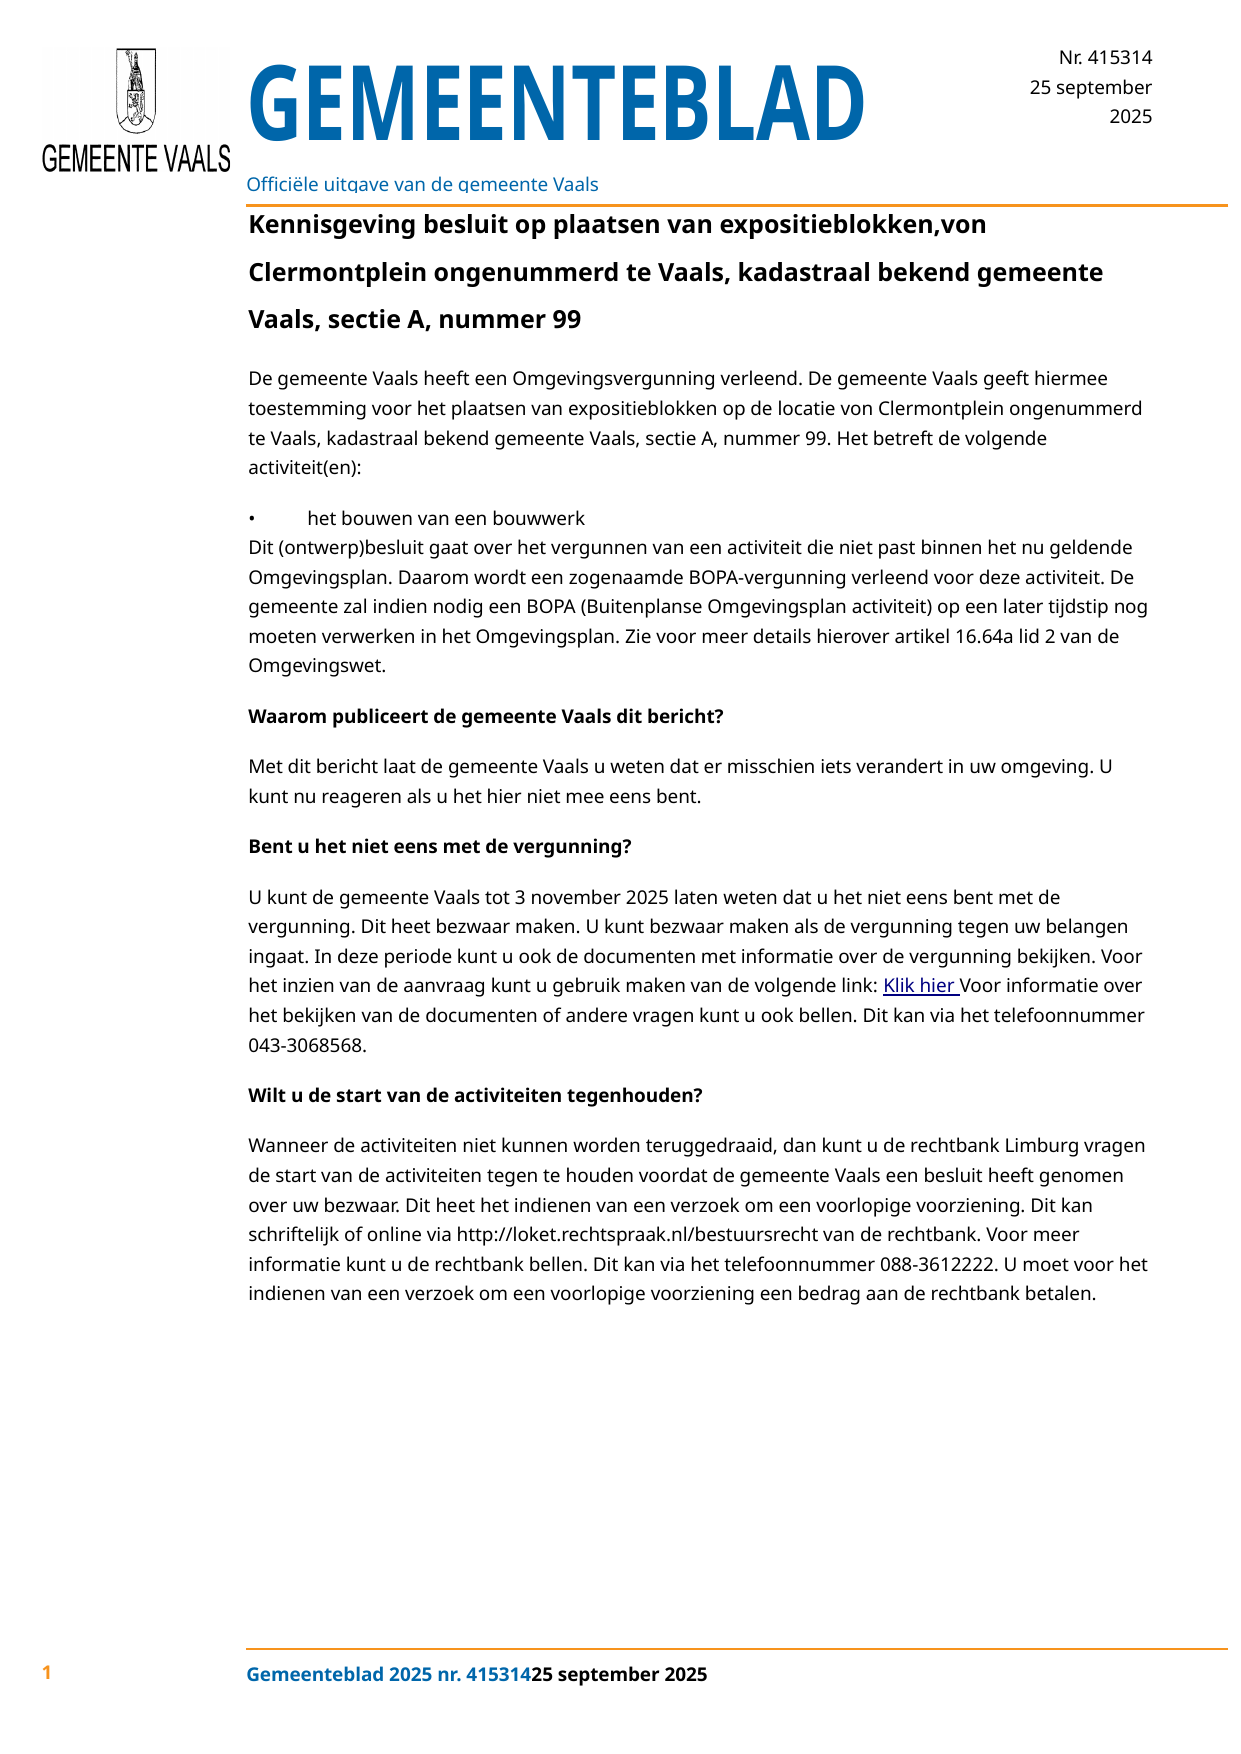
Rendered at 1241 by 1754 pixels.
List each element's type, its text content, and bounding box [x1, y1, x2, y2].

text Wanneer de activiteiten niet kunnen worden teruggedraaid, dan kunt u de rechtbank Limburg vragen de start van de activiteiten tegen te houden voordat de gemeente Vaals een besluit heeft genomen over uw bezwaar. Dit heet het indienen van een verzoek om een voorlopige voorziening. Dit kan schriftelijk of online via http://loket.rechtspraak.nl/bestuursrecht van de rechtbank. Voor meer informatie kunt u de rechtbank bellen. Dit kan via het telefoonnummer 088-3612222. U moet voor het indienen van een verzoek om een voorlopige voorziening een bedrag aan de rechtbank betalen. [248, 1133, 1152, 1306]
picture [41, 47, 231, 172]
text Dit (ontwerp)besluit gaat over het vergunnen van een activiteit die niet past binnen het nu geldende Omgevingsplan. Daarom wordt een zogenaamde BOPA-vergunning verleend voor deze activiteit. De gemeente zal indien nodig een BOPA (Buitenplanse Omgevingsplan activiteit) op een later tijdstip nog moeten verwerken in het Omgevingsplan. Zie voor meer details hierover artikel 16.64a lid 2 van de Omgevingswet. [248, 534, 1152, 678]
text Bent u het niet eens met de vergunning? [248, 833, 1152, 859]
text U kunt de gemeente Vaals tot 3 november 2025 laten weten dat u het niet eens bent met de vergunning. Dit heet bezwaar maken. U kunt bezwaar maken als de vergunning tegen uw belangen ingaat. In deze periode kunt u ook de documenten met informatie over de vergunning bekijken. Voor het inzien van de aanvraag kunt u gebruik maken van de volgende link: Klik hier Voor informatie over het bekijken van de documenten of andere vragen kunt u ook bellen. Dit kan via het telefoonnummer 043-3068568. [248, 884, 1152, 1057]
text De gemeente Vaals heeft een Omgevingsvergunning verleend. De gemeente Vaals geeft hiermee toestemming voor het plaatsen van expositieblokken op de locatie von Clermontplein ongenummerd te Vaals, kadastraal bekend gemeente Vaals, sectie A, nummer 99. Het betreft de volgende activiteit(en): [248, 366, 1152, 480]
text Met dit bericht laat de gemeente Vaals u weten dat er misschien iets verandert in uw omgeving. U kunt nu reageren als u het hier niet mee eens bent. [248, 753, 1152, 809]
text Waarom publiceert de gemeente Vaals dit bericht? [248, 703, 1152, 729]
list het bouwen van een bouwwerk [248, 505, 1152, 530]
text Wilt u de start van de activiteiten tegenhouden? [248, 1082, 1152, 1108]
text Kennisgeving besluit op plaatsen van expositieblokken,von Clermontplein ongenummerd te Vaals, kadastraal bekend gemeente Vaals, sectie A, nummer 99 [248, 207, 1152, 336]
